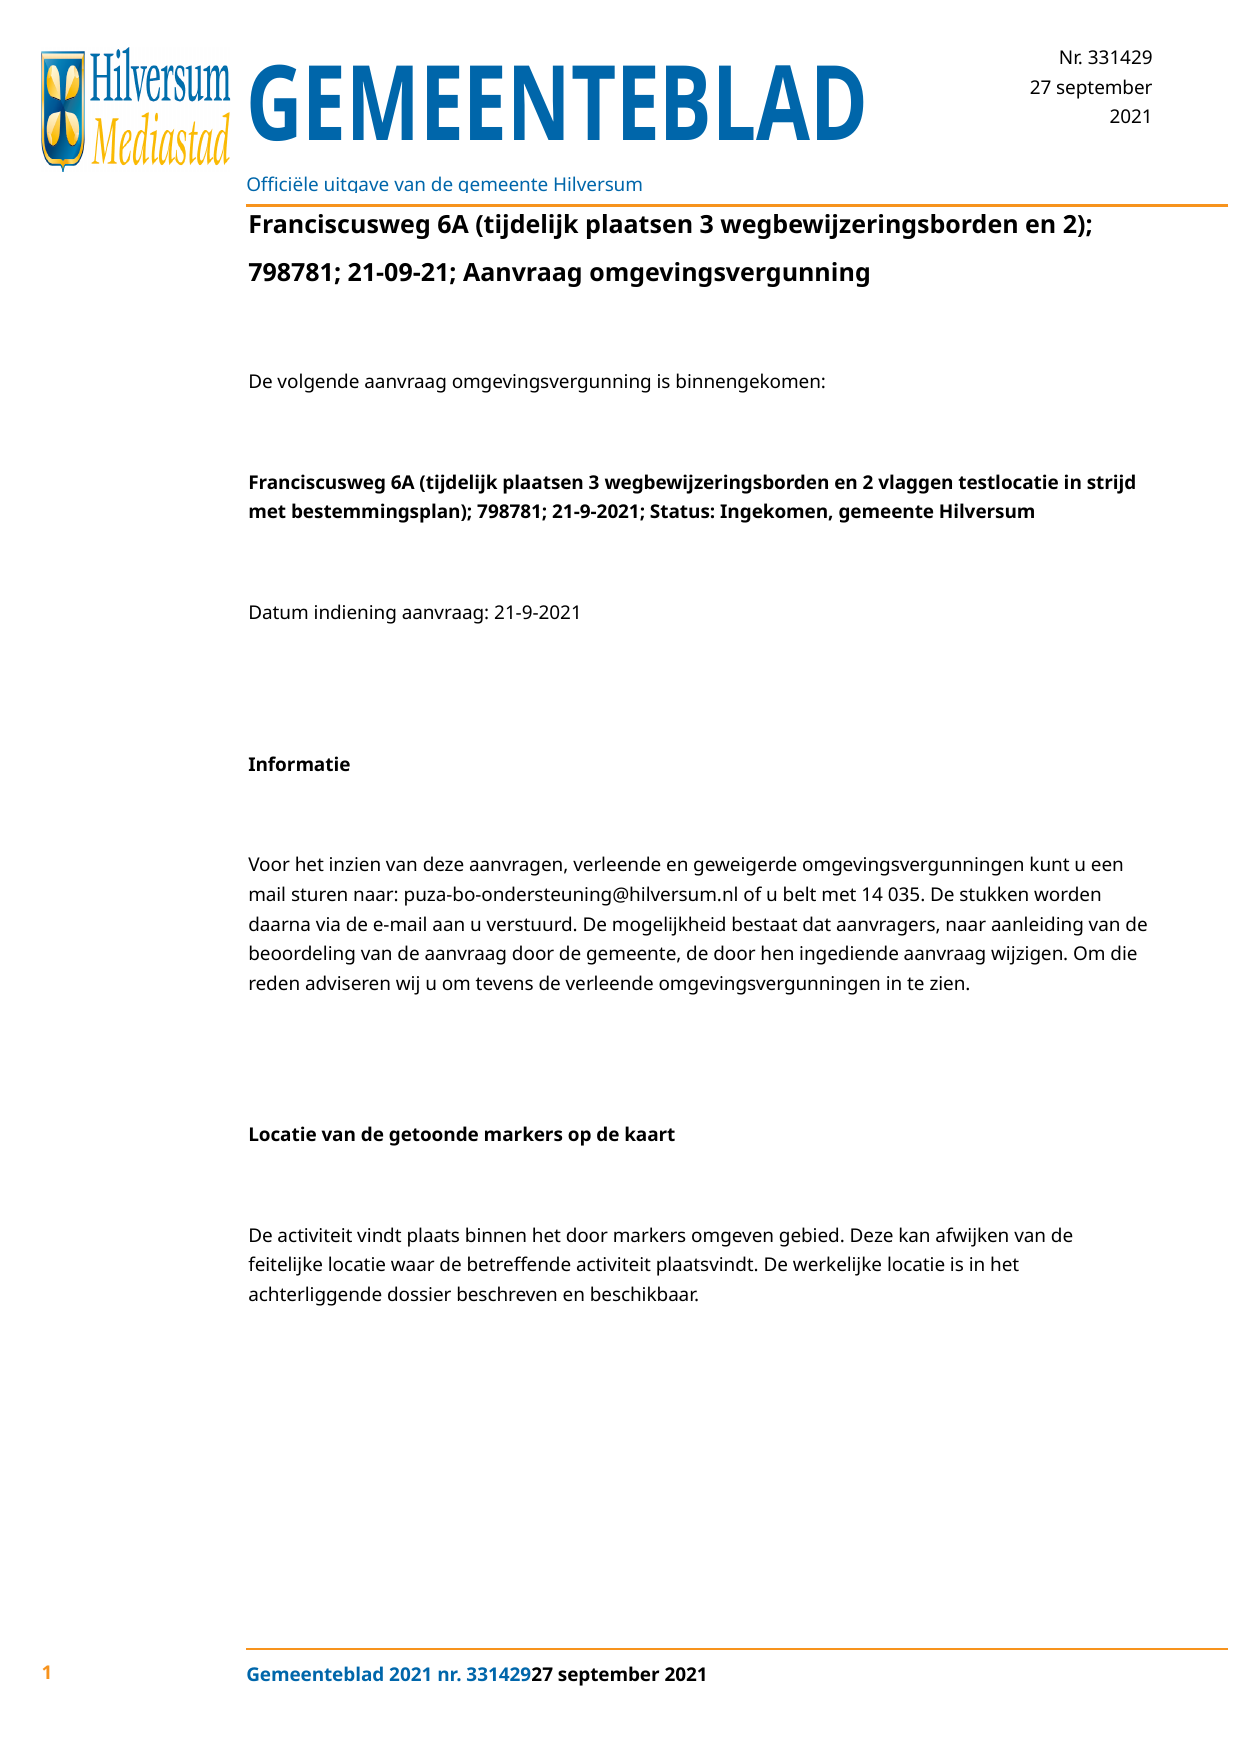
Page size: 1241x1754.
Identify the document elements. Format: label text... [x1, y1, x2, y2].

text De volgende aanvraag omgevingsvergunning is binnengekomen: [248, 368, 1152, 394]
picture [41, 47, 231, 172]
text Datum indiening aanvraag: 21-9-2021 [248, 599, 1152, 625]
text Informatie [248, 751, 1152, 777]
text Franciscusweg 6A (tijdelijk plaatsen 3 wegbewijzeringsborden en 2 vlaggen testlocatie in strijd met bestemmingsplan); 798781; 21-9-2021; Status: Ingekomen, gemeente Hilversum [248, 469, 1152, 524]
text Locatie van de getoonde markers op de kaart [248, 1121, 1152, 1147]
text Voor het inzien van deze aanvragen, verleende en geweigerde omgevingsvergunningen kunt u een mail sturen naar: puza-bo-ondersteuning@hilversum.nl of u belt met 14 035. De stukken worden daarna via de e-mail aan u verstuurd. De mogelijkheid bestaat dat aanvragers, naar aanleiding van de beoordeling van de aanvraag door de gemeente, de door hen ingediende aanvraag wijzigen. Om die reden adviseren wij u om tevens de verleende omgevingsvergunningen in te zien. [248, 852, 1152, 996]
text Franciscusweg 6A (tijdelijk plaatsen 3 wegbewijzeringsborden en 2); 798781; 21-09-21; Aanvraag omgevingsvergunning [248, 207, 1152, 288]
text De activiteit vindt plaats binnen het door markers omgeven gebied. Deze kan afwijken van de feitelijke locatie waar de betreffende activiteit plaatsvindt. De werkelijke locatie is in het achterliggende dossier beschreven en beschikbaar. [248, 1222, 1152, 1307]
